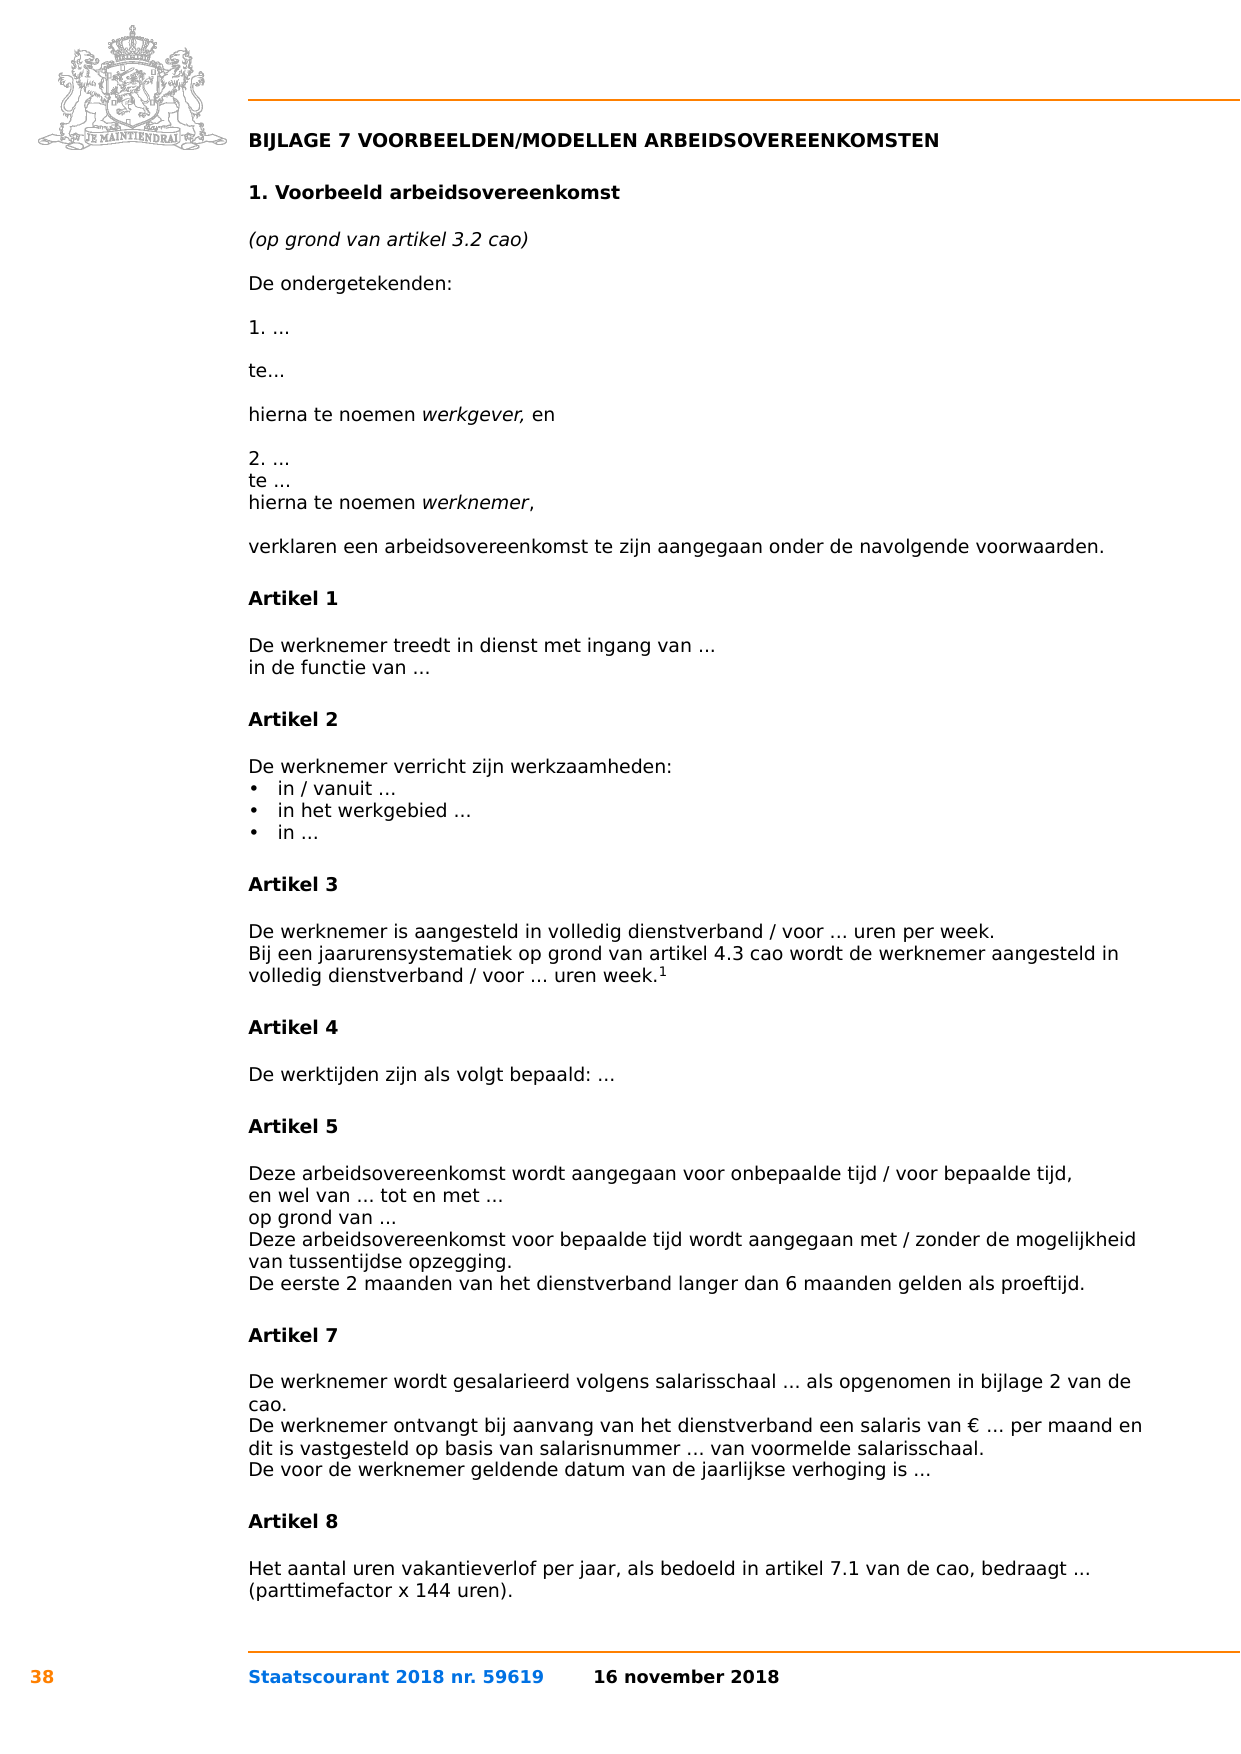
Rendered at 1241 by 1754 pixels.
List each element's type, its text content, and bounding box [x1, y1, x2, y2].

text De werknemer wordt gesalarieerd volgens salarisschaal ... als opgenomen in bijlage 2 van de cao. [248, 1371, 1163, 1415]
text te... [248, 360, 1163, 382]
text • in / vanuit ... [248, 778, 1163, 800]
text De werknemer ontvangt bij aanvang van het dienstverband een salaris van € ... per maand en dit is vastgesteld op basis van salarisnummer ... van voormelde salarisschaal. [248, 1415, 1163, 1459]
picture [38, 25, 227, 150]
text • in ... [248, 822, 1163, 844]
subtitle Artikel 3 [248, 874, 1163, 896]
subtitle 1. Voorbeeld arbeidsovereenkomst [248, 182, 1163, 204]
text Deze arbeidsovereenkomst voor bepaalde tijd wordt aangegaan met / zonder de mogelijkheid van tussentijdse opzegging. [248, 1228, 1163, 1272]
subtitle Artikel 5 [248, 1116, 1163, 1138]
text De voor de werknemer geldende datum van de jaarlijkse verhoging is ... [248, 1459, 1163, 1481]
text op grond van ... [248, 1207, 1163, 1228]
subtitle Artikel 1 [248, 588, 1163, 610]
subtitle Artikel 2 [248, 709, 1163, 731]
subtitle Artikel 4 [248, 1017, 1163, 1039]
text 2. ... [248, 448, 1163, 470]
text en wel van ... tot en met ... [248, 1184, 1163, 1207]
text in de functie van ... [248, 657, 1163, 679]
subtitle Artikel 7 [248, 1324, 1163, 1346]
text Bij een jaarurensystematiek op grond van artikel 4.3 cao wordt de werknemer aangesteld in volledig dienstverband / voor ... uren week.1 [248, 943, 1163, 987]
subtitle Artikel 8 [248, 1511, 1163, 1533]
text De werknemer is aangesteld in volledig dienstverband / voor ... uren per week. [248, 921, 1163, 943]
text hierna te noemen werkgever, en [248, 404, 1163, 426]
text Deze arbeidsovereenkomst wordt aangegaan voor onbepaalde tijd / voor bepaalde tijd, [248, 1163, 1163, 1184]
text De werknemer verricht zijn werkzaamheden: [248, 756, 1163, 778]
text De eerste 2 maanden van het dienstverband langer dan 6 maanden gelden als proeftijd. [248, 1272, 1163, 1294]
subtitle (op grond van artikel 3.2 cao) [248, 229, 1163, 251]
text te ... [248, 470, 1163, 492]
text • in het werkgebied ... [248, 800, 1163, 822]
text De werknemer treedt in dienst met ingang van ... [248, 635, 1163, 657]
text hierna te noemen werknemer, [248, 492, 1163, 514]
text De werktijden zijn als volgt bepaald: ... [248, 1064, 1163, 1086]
text De ondergetekenden: [248, 273, 1163, 295]
text verklaren een arbeidsovereenkomst te zijn aangegaan onder de navolgende voorwaarden. [248, 536, 1163, 558]
text 1. ... [248, 317, 1163, 338]
text Het aantal uren vakantieverlof per jaar, als bedoeld in artikel 7.1 van de cao, bedraagt ... (parttimefactor x 144 uren). [248, 1558, 1163, 1602]
subtitle BIJLAGE 7 VOORBEELDEN/MODELLEN ARBEIDSOVEREENKOMSTEN [248, 130, 1163, 152]
